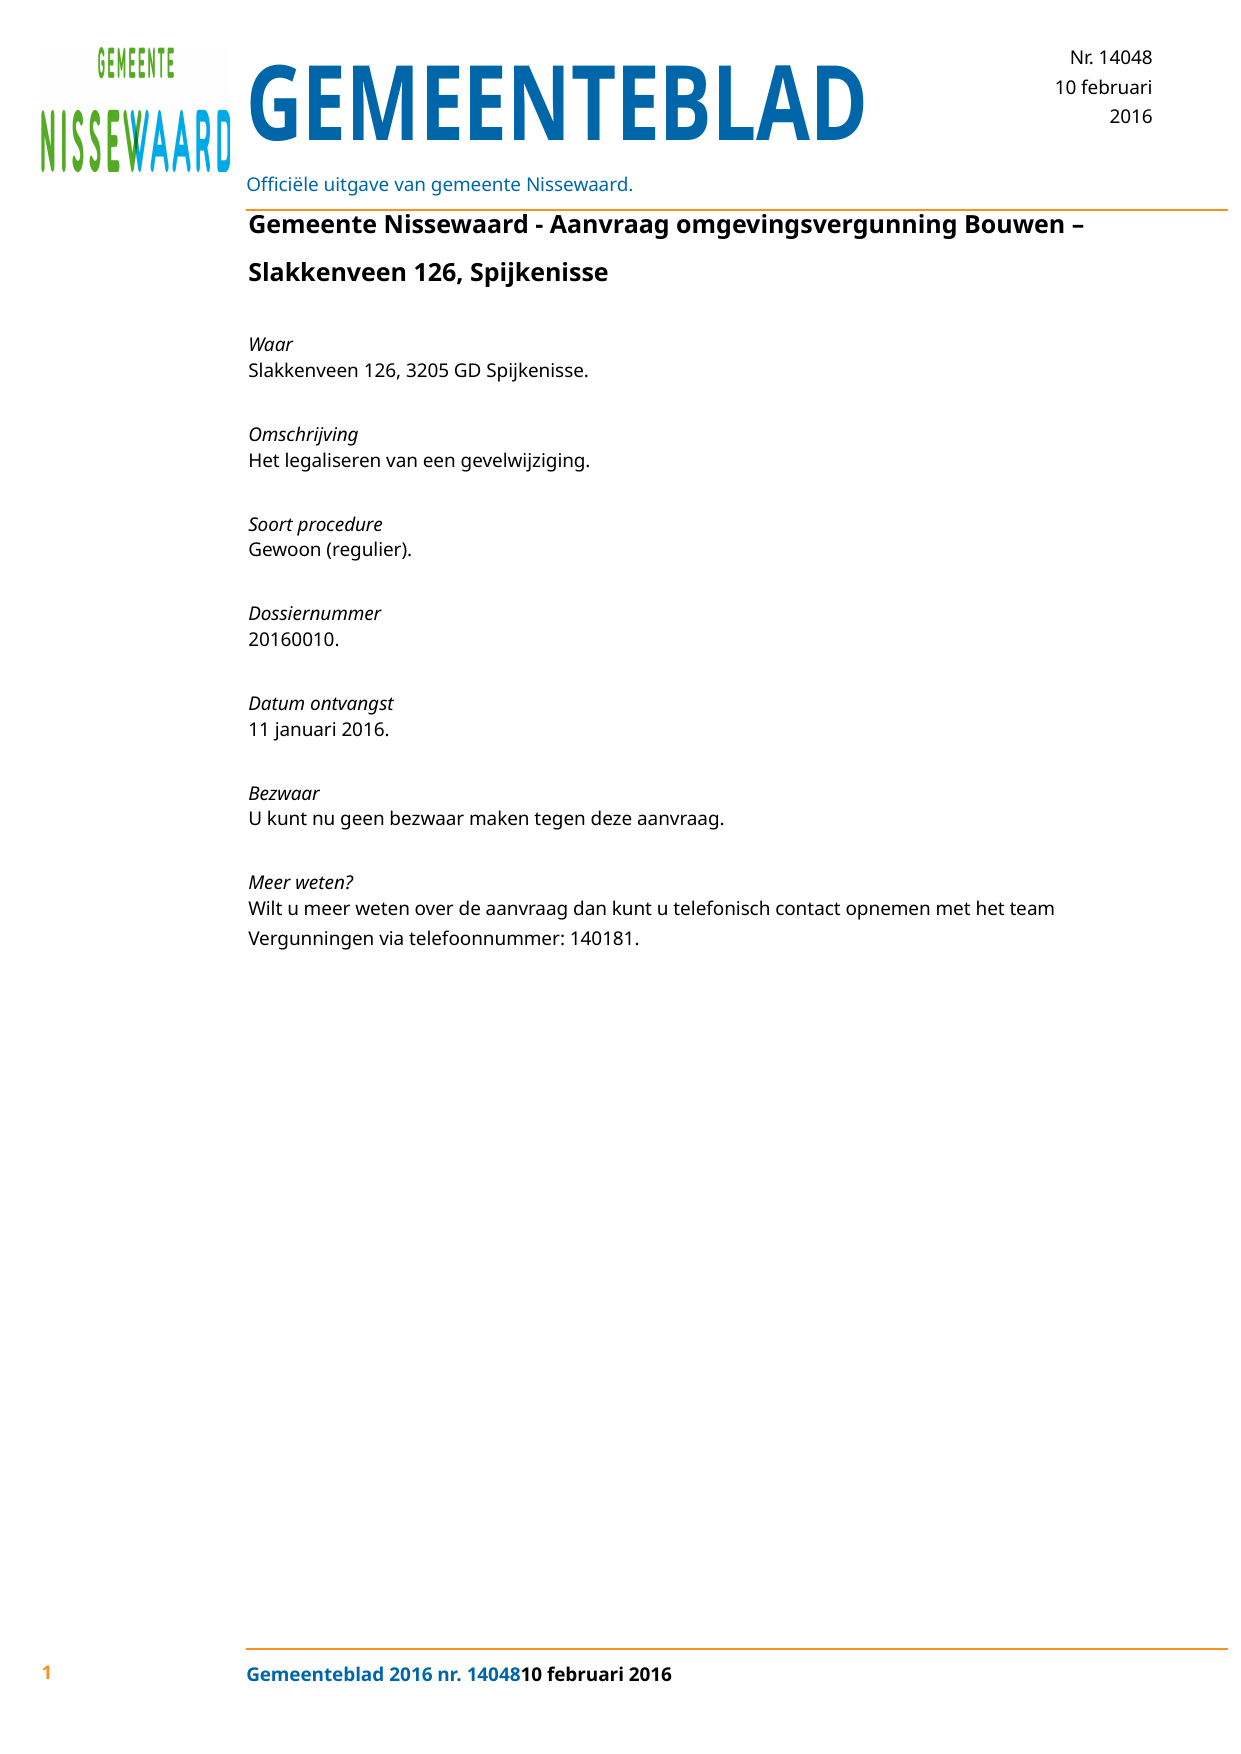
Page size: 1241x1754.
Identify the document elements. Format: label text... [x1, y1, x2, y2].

picture [201, 122, 206, 138]
text Gemeente Nissewaard - Aanvraag omgevingsvergunning Bouwen – Slakkenveen 126, Spijkenisse [248, 211, 1152, 288]
text Meer weten? [248, 869, 1152, 895]
picture [176, 157, 187, 172]
text Soort procedure [248, 511, 1152, 537]
text Waar [248, 331, 1152, 357]
text Omschrijving [248, 421, 1152, 447]
text 20160010. [248, 626, 1152, 652]
text Wilt u meer weten over de aanvraag dan kunt u telefonisch contact opnemen met het team Vergunningen via telefoonnummer: 140181. [248, 895, 1152, 951]
text Het legaliseren van een gevelwijziging. [248, 447, 1152, 473]
text Dossiernummer [248, 601, 1152, 626]
picture [41, 47, 231, 172]
picture [200, 151, 206, 172]
picture [154, 157, 165, 172]
text Slakkenveen 126, 3205 GD Spijkenisse. [248, 357, 1152, 383]
picture [222, 122, 227, 160]
text Gewoon (regulier). [248, 537, 1152, 562]
text 11 januari 2016. [248, 716, 1152, 742]
text Bezwaar [248, 780, 1152, 806]
text Datum ontvangst [248, 690, 1152, 716]
text U kunt nu geen bezwaar maken tegen deze aanvraag. [248, 806, 1152, 831]
